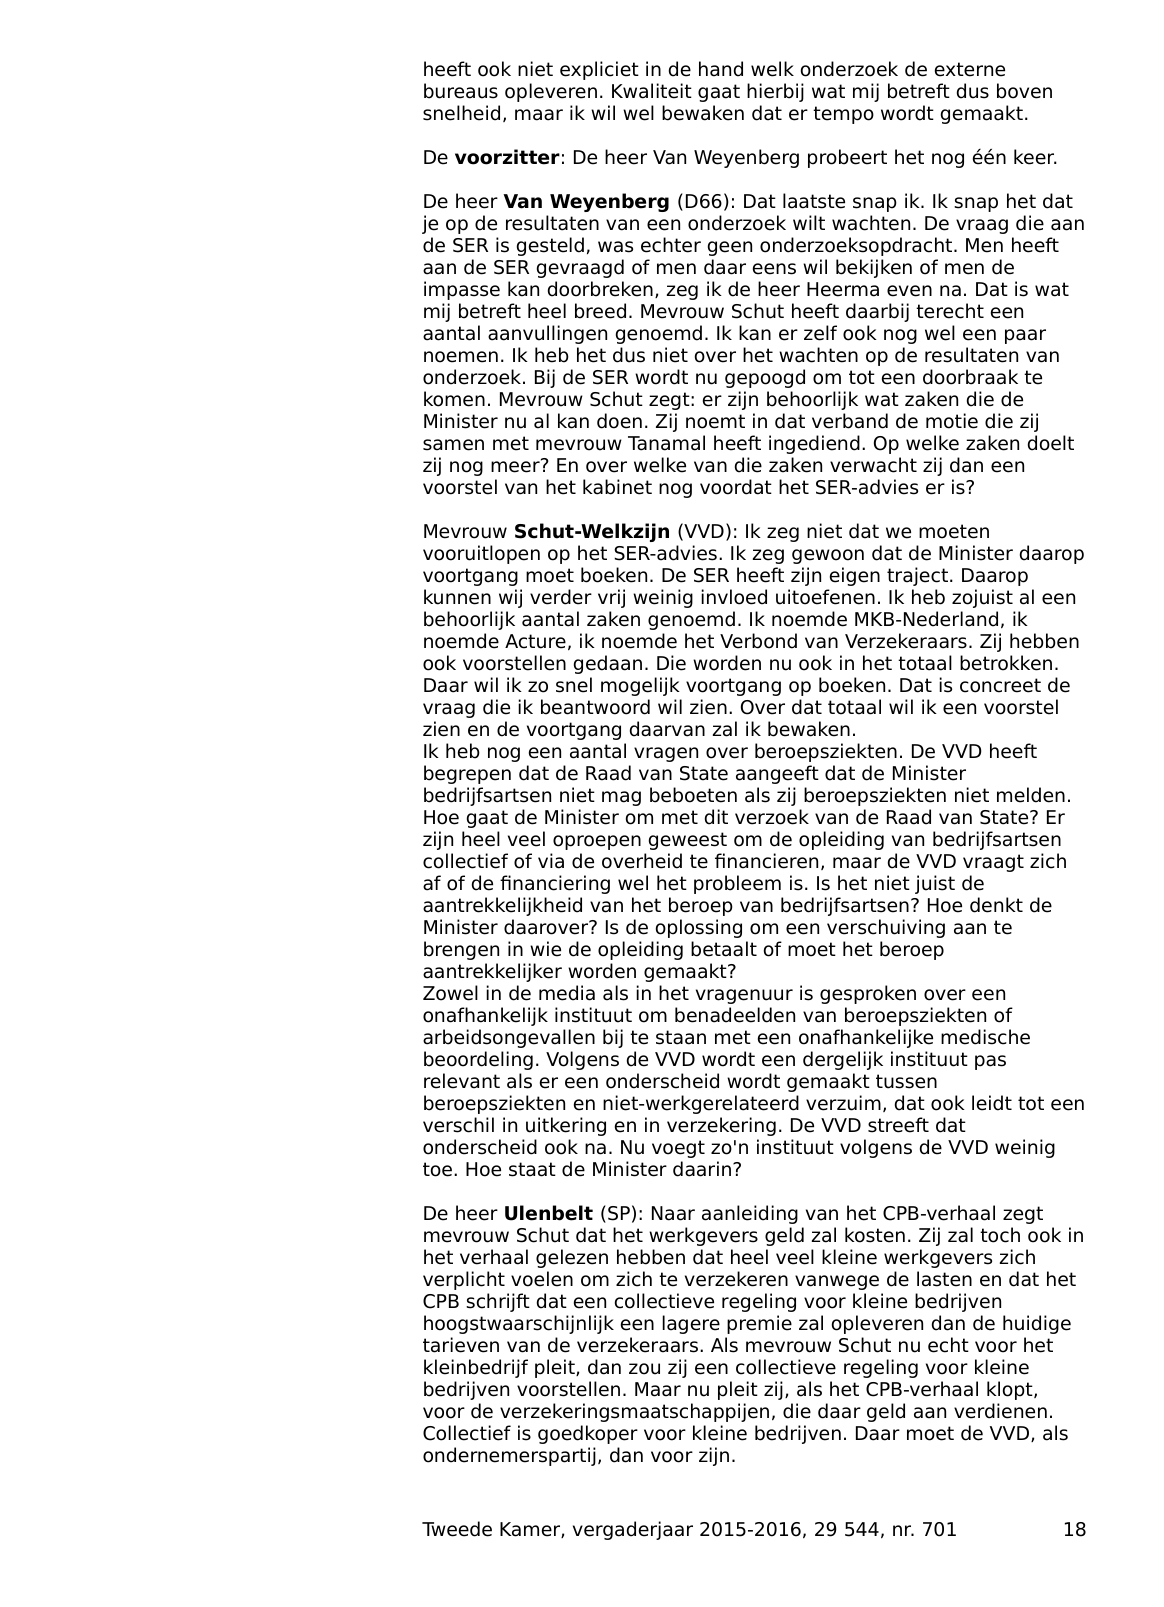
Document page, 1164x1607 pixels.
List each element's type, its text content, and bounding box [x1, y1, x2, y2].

text heeft ook niet expliciet in de hand welk onderzoek de externe bureaus opleveren. Kwaliteit gaat hierbij wat mij betreft dus boven snelheid, maar ik wil wel bewaken dat er tempo wordt gemaakt. [422, 59, 1087, 125]
text Ik heb nog een aantal vragen over beroepsziekten. De VVD heeft begrepen dat de Raad van State aangeeft dat de Minister bedrijfsartsen niet mag beboeten als zij beroepsziekten niet melden. Hoe gaat de Minister om met dit verzoek van de Raad van State? Er zijn heel veel oproepen geweest om de opleiding van bedrijfsartsen collectief of via de overheid te financieren, maar de VVD vraagt zich af of de financiering wel het probleem is. Is het niet juist de aantrekkelijkheid van het beroep van bedrijfsartsen? Hoe denkt de Minister daarover? Is de oplossing om een verschuiving aan te brengen in wie de opleiding betaalt of moet het beroep aantrekkelijker worden gemaakt? [422, 741, 1087, 983]
text De heer Van Weyenberg (D66): Dat laatste snap ik. Ik snap het dat je op de resultaten van een onderzoek wilt wachten. De vraag die aan de SER is gesteld, was echter geen onderzoeksopdracht. Men heeft aan de SER gevraagd of men daar eens wil bekijken of men de impasse kan doorbreken, zeg ik de heer Heerma even na. Dat is wat mij betreft heel breed. Mevrouw Schut heeft daarbij terecht een aantal aanvullingen genoemd. Ik kan er zelf ook nog wel een paar noemen. Ik heb het dus niet over het wachten op de resultaten van onderzoek. Bij de SER wordt nu gepoogd om tot een doorbraak te komen. Mevrouw Schut zegt: er zijn behoorlijk wat zaken die de Minister nu al kan doen. Zij noemt in dat verband de motie die zij samen met mevrouw Tanamal heeft ingediend. Op welke zaken doelt zij nog meer? En over welke van die zaken verwacht zij dan een voorstel van het kabinet nog voordat het SER-advies er is? [422, 191, 1087, 499]
text De voorzitter: De heer Van Weyenberg probeert het nog één keer. [422, 147, 1087, 169]
text Zowel in de media als in het vragenuur is gesproken over een onafhankelijk instituut om benadeelden van beroepsziekten of arbeidsongevallen bij te staan met een onafhankelijke medische beoordeling. Volgens de VVD wordt een dergelijk instituut pas relevant als er een onderscheid wordt gemaakt tussen beroepsziekten en niet-werkgerelateerd verzuim, dat ook leidt tot een verschil in uitkering en in verzekering. De VVD streeft dat onderscheid ook na. Nu voegt zo'n instituut volgens de VVD weinig toe. Hoe staat de Minister daarin? [422, 983, 1087, 1181]
text De heer Ulenbelt (SP): Naar aanleiding van het CPB-verhaal zegt mevrouw Schut dat het werkgevers geld zal kosten. Zij zal toch ook in het verhaal gelezen hebben dat heel veel kleine werkgevers zich verplicht voelen om zich te verzekeren vanwege de lasten en dat het CPB schrijft dat een collectieve regeling voor kleine bedrijven hoogstwaarschijnlijk een lagere premie zal opleveren dan de huidige tarieven van de verzekeraars. Als mevrouw Schut nu echt voor het kleinbedrijf pleit, dan zou zij een collectieve regeling voor kleine bedrijven voorstellen. Maar nu pleit zij, als het CPB-verhaal klopt, voor de verzekeringsmaatschappijen, die daar geld aan verdienen. Collectief is goedkoper voor kleine bedrijven. Daar moet de VVD, als ondernemerspartij, dan voor zijn. [422, 1203, 1087, 1467]
text Mevrouw Schut-Welkzijn (VVD): Ik zeg niet dat we moeten vooruitlopen op het SER-advies. Ik zeg gewoon dat de Minister daarop voortgang moet boeken. De SER heeft zijn eigen traject. Daarop kunnen wij verder vrij weinig invloed uitoefenen. Ik heb zojuist al een behoorlijk aantal zaken genoemd. Ik noemde MKB-Nederland, ik noemde Acture, ik noemde het Verbond van Verzekeraars. Zij hebben ook voorstellen gedaan. Die worden nu ook in het totaal betrokken. Daar wil ik zo snel mogelijk voortgang op boeken. Dat is concreet de vraag die ik beantwoord wil zien. Over dat totaal wil ik een voorstel zien en de voortgang daarvan zal ik bewaken. [422, 521, 1087, 741]
